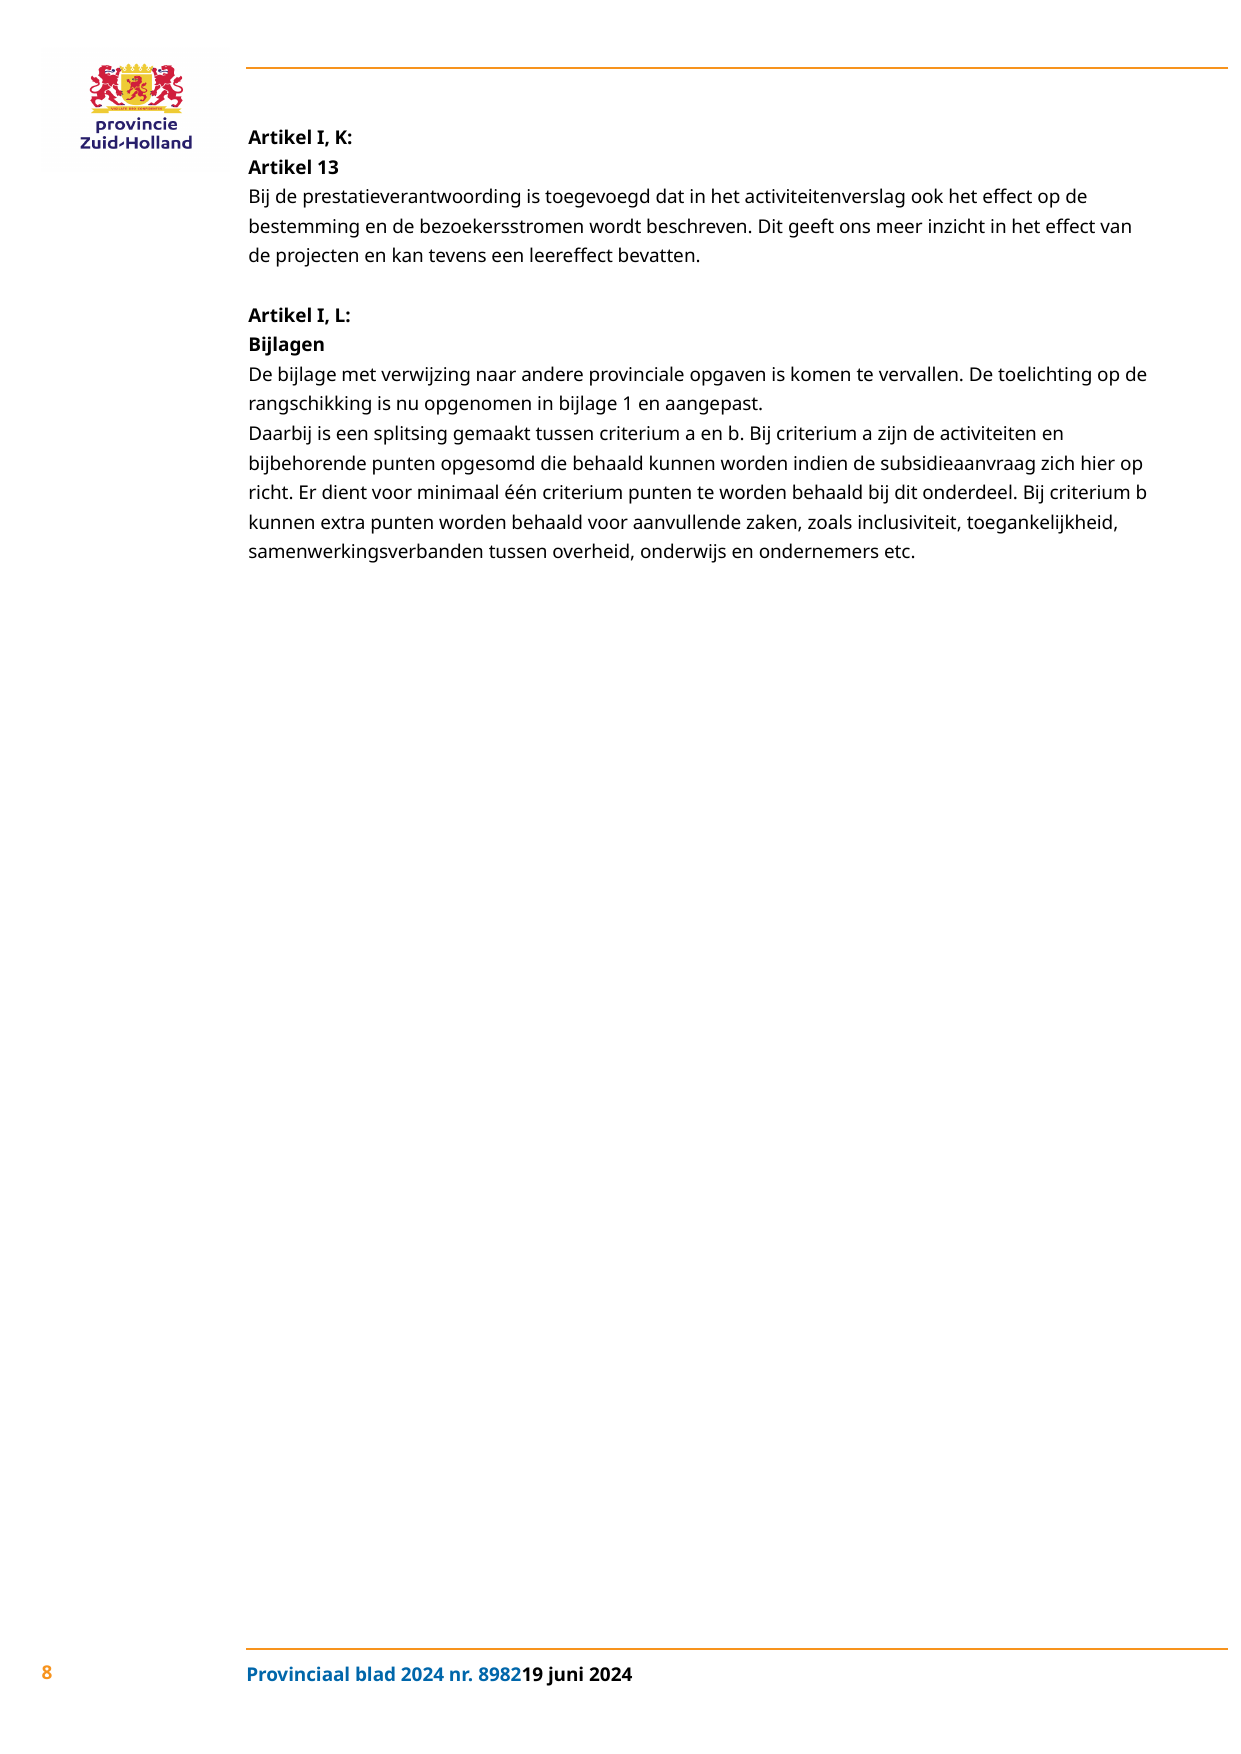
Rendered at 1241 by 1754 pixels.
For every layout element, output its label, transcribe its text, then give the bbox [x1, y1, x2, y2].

text Artikel I, K: [248, 124, 1152, 150]
text Artikel 13 [248, 154, 1152, 180]
text Bij de prestatieverantwoording is toegevoegd dat in het activiteitenverslag ook het effect op de bestemming en de bezoekersstromen wordt beschreven. Dit geeft ons meer inzicht in het effect van de projecten en kan tevens een leereffect bevatten. [248, 183, 1152, 268]
text Bijlagen [248, 331, 1152, 357]
text De bijlage met verwijzing naar andere provinciale opgaven is komen te vervallen. De toelichting op de rangschikking is nu opgenomen in bijlage 1 en aangepast. [248, 361, 1152, 416]
picture [41, 47, 231, 172]
text Artikel I, L: [248, 302, 1152, 328]
text Daarbij is een splitsing gemaakt tussen criterium a en b. Bij criterium a zijn de activiteiten en bijbehorende punten opgesomd die behaald kunnen worden indien de subsidieaanvraag zich hier op richt. Er dient voor minimaal één criterium punten te worden behaald bij dit onderdeel. Bij criterium b kunnen extra punten worden behaald voor aanvullende zaken, zoals inclusiviteit, toegankelijkheid, samenwerkingsverbanden tussen overheid, onderwijs en ondernemers etc. [248, 420, 1152, 564]
